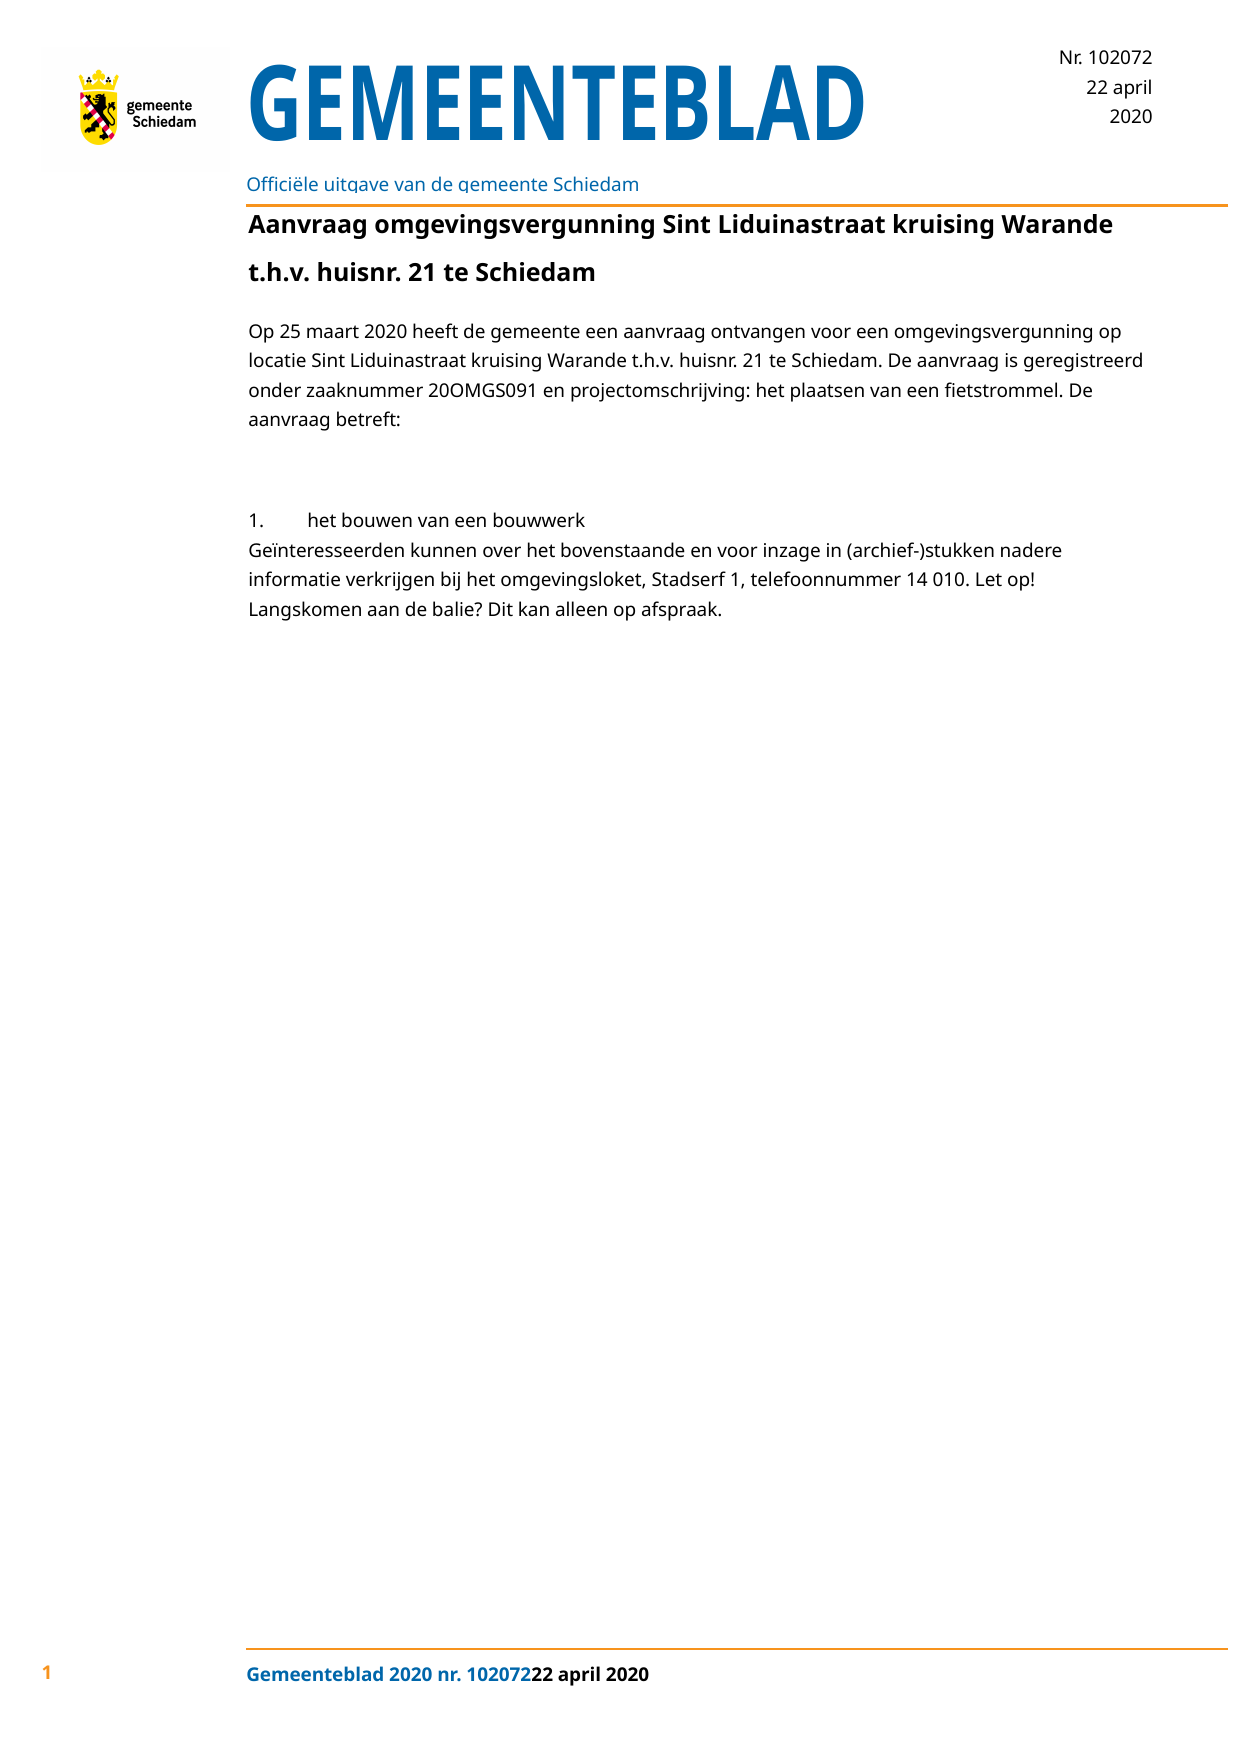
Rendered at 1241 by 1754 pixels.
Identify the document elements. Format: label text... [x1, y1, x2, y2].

list het bouwen van een bouwwerk [248, 507, 1152, 533]
text Op 25 maart 2020 heeft de gemeente een aanvraag ontvangen voor een omgevingsvergunning op locatie Sint Liduinastraat kruising Warande t.h.v. huisnr. 21 te Schiedam. De aanvraag is geregistreerd onder zaaknummer 20OMGS091 en projectomschrijving: het plaatsen van een fietstrommel. De aanvraag betreft: [248, 318, 1152, 432]
text Aanvraag omgevingsvergunning Sint Liduinastraat kruising Warande t.h.v. huisnr. 21 te Schiedam [248, 207, 1152, 288]
text Geïnteresseerden kunnen over het bovenstaande en voor inzage in (archief-)stukken nadere informatie verkrijgen bij het omgevingsloket, Stadserf 1, telefoonnummer 14 010. Let op! Langskomen aan de balie? Dit kan alleen op afspraak. [248, 537, 1152, 622]
picture [41, 47, 231, 172]
